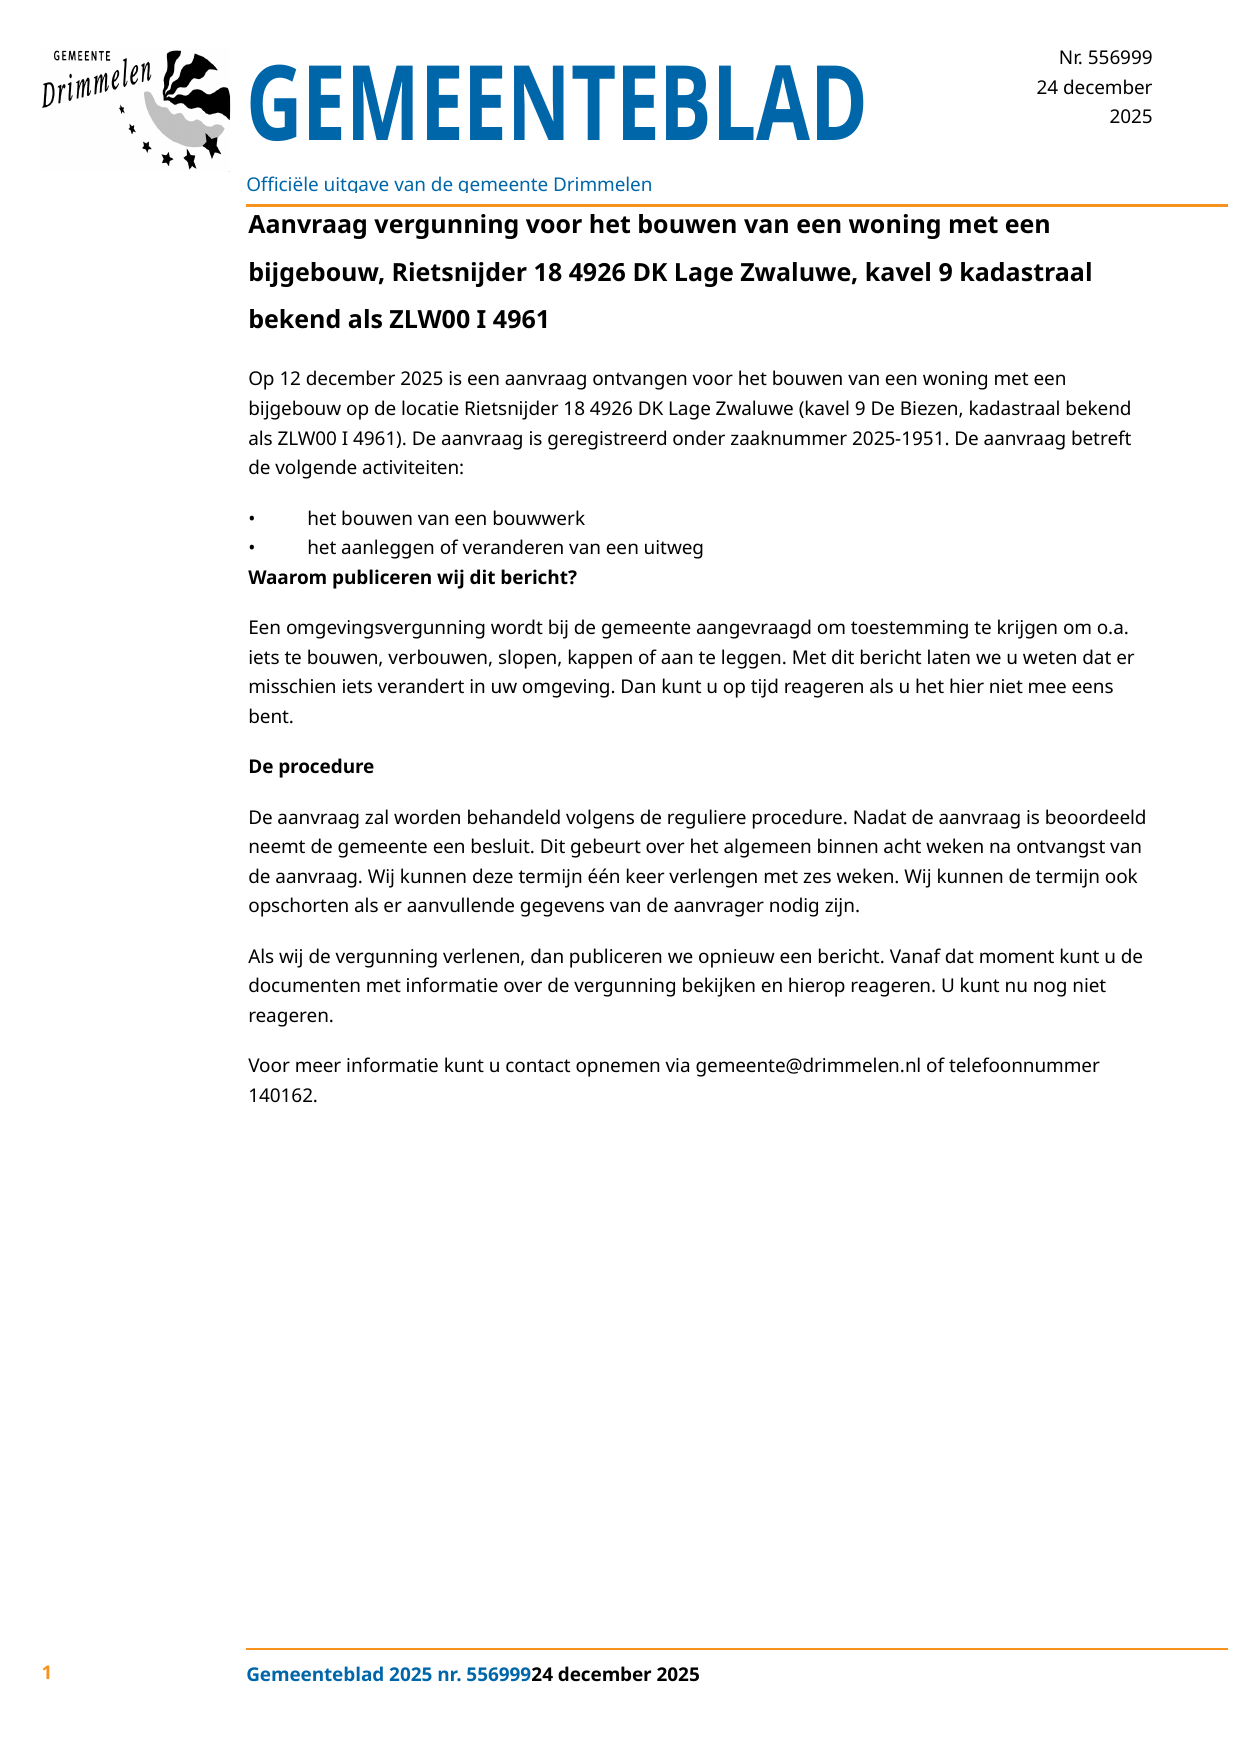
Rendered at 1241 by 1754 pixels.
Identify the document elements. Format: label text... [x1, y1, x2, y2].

text De procedure [248, 753, 1152, 779]
text Als wij de vergunning verlenen, dan publiceren we opnieuw een bericht. Vanaf dat moment kunt u de documenten met informatie over de vergunning bekijken en hierop reageren. U kunt nu nog niet reageren. [248, 943, 1152, 1028]
picture [41, 47, 231, 172]
text Op 12 december 2025 is een aanvraag ontvangen voor het bouwen van een woning met een bijgebouw op de locatie Rietsnijder 18 4926 DK Lage Zwaluwe (kavel 9 De Biezen, kadastraal bekend als ZLW00 I 4961). De aanvraag is geregistreerd onder zaaknummer 2025-1951. De aanvraag betreft de volgende activiteiten: [248, 366, 1152, 480]
text Waarom publiceren wij dit bericht? [248, 564, 1152, 589]
list het bouwen van een bouwwerk [248, 505, 1152, 530]
text Een omgevingsvergunning wordt bij de gemeente aangevraagd om toestemming te krijgen om o.a. iets te bouwen, verbouwen, slopen, kappen of aan te leggen. Met dit bericht laten we u weten dat er misschien iets verandert in uw omgeving. Dan kunt u op tijd reageren als u het hier niet mee eens bent. [248, 614, 1152, 729]
text Voor meer informatie kunt u contact opnemen via gemeente@drimmelen.nl of telefoonnummer 140162. [248, 1053, 1152, 1108]
list het aanleggen of veranderen van een uitweg [248, 534, 1152, 560]
text Aanvraag vergunning voor het bouwen van een woning met een bijgebouw, Rietsnijder 18 4926 DK Lage Zwaluwe, kavel 9 kadastraal bekend als ZLW00 I 4961 [248, 207, 1152, 336]
text De aanvraag zal worden behandeld volgens de reguliere procedure. Nadat de aanvraag is beoordeeld neemt de gemeente een besluit. Dit gebeurt over het algemeen binnen acht weken na ontvangst van de aanvraag. Wij kunnen deze termijn één keer verlengen met zes weken. Wij kunnen de termijn ook opschorten als er aanvullende gegevens van de aanvrager nodig zijn. [248, 804, 1152, 918]
